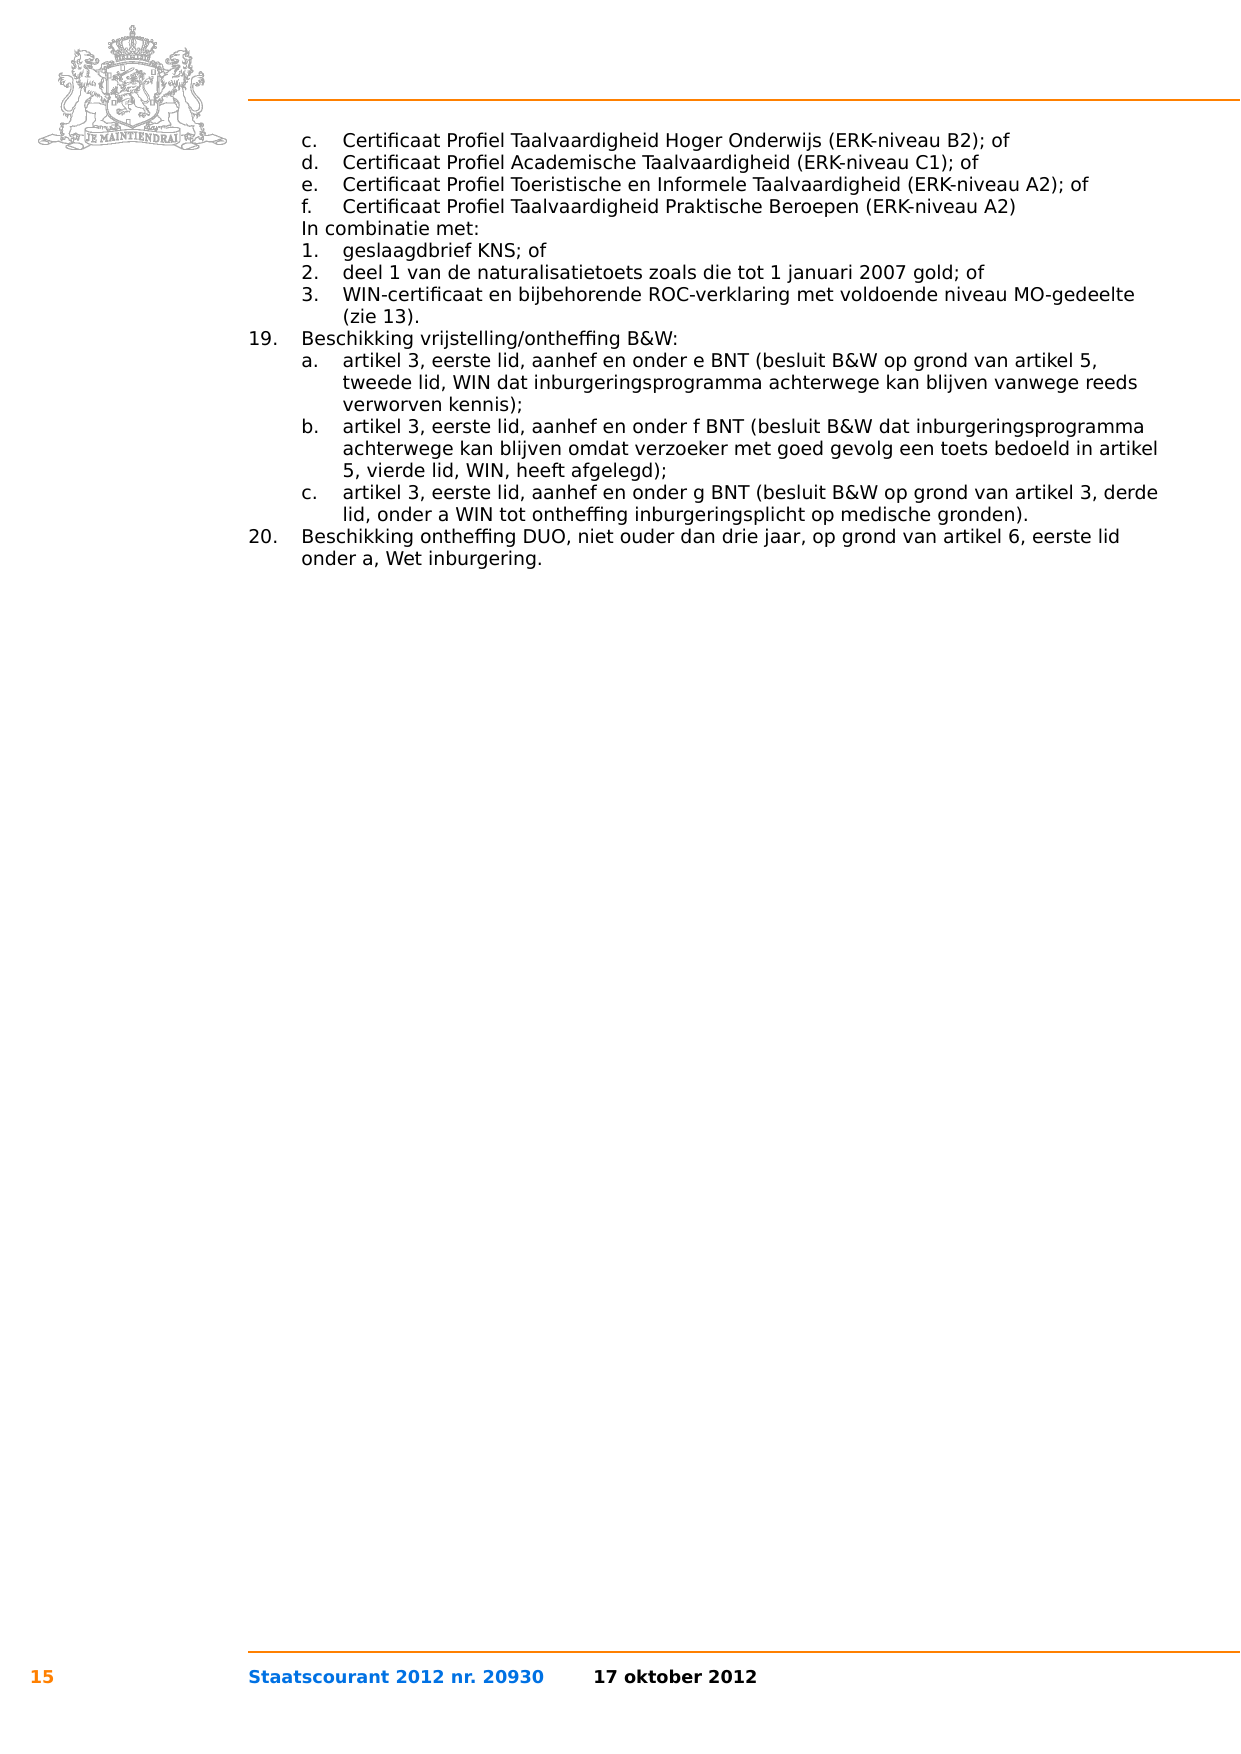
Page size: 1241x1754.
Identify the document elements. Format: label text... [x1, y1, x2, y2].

text In combinatie met: [301, 218, 1163, 240]
text c. artikel 3, eerste lid, aanhef en onder g BNT (besluit B&W op grond van artikel 3, derde lid, onder a WIN tot ontheffing inburgeringsplicht op medische gronden). [301, 482, 1163, 526]
text 19. Beschikking vrijstelling/ontheffing B&W: [248, 328, 1163, 350]
text a. artikel 3, eerste lid, aanhef en onder e BNT (besluit B&W op grond van artikel 5, tweede lid, WIN dat inburgeringsprogramma achterwege kan blijven vanwege reeds verworven kennis); [301, 350, 1163, 416]
text e. Certificaat Profiel Toeristische en Informele Taalvaardigheid (ERK-niveau A2); of [301, 174, 1163, 196]
text c. Certificaat Profiel Taalvaardigheid Hoger Onderwijs (ERK-niveau B2); of [301, 130, 1163, 152]
text 1. geslaagdbrief KNS; of [301, 240, 1163, 262]
text d. Certificaat Profiel Academische Taalvaardigheid (ERK-niveau C1); of [301, 152, 1163, 174]
text f. Certificaat Profiel Taalvaardigheid Praktische Beroepen (ERK-niveau A2) [301, 196, 1163, 218]
text 2. deel 1 van de naturalisatietoets zoals die tot 1 januari 2007 gold; of [301, 262, 1163, 284]
text 3. WIN-certificaat en bijbehorende ROC-verklaring met voldoende niveau MO-gedeelte (zie 13). [301, 284, 1163, 328]
picture [38, 25, 227, 150]
text 20. Beschikking ontheffing DUO, niet ouder dan drie jaar, op grond van artikel 6, eerste lid onder a, Wet inburgering. [248, 526, 1163, 569]
text b. artikel 3, eerste lid, aanhef en onder f BNT (besluit B&W dat inburgeringsprogramma achterwege kan blijven omdat verzoeker met goed gevolg een toets bedoeld in artikel 5, vierde lid, WIN, heeft afgelegd); [301, 416, 1163, 482]
